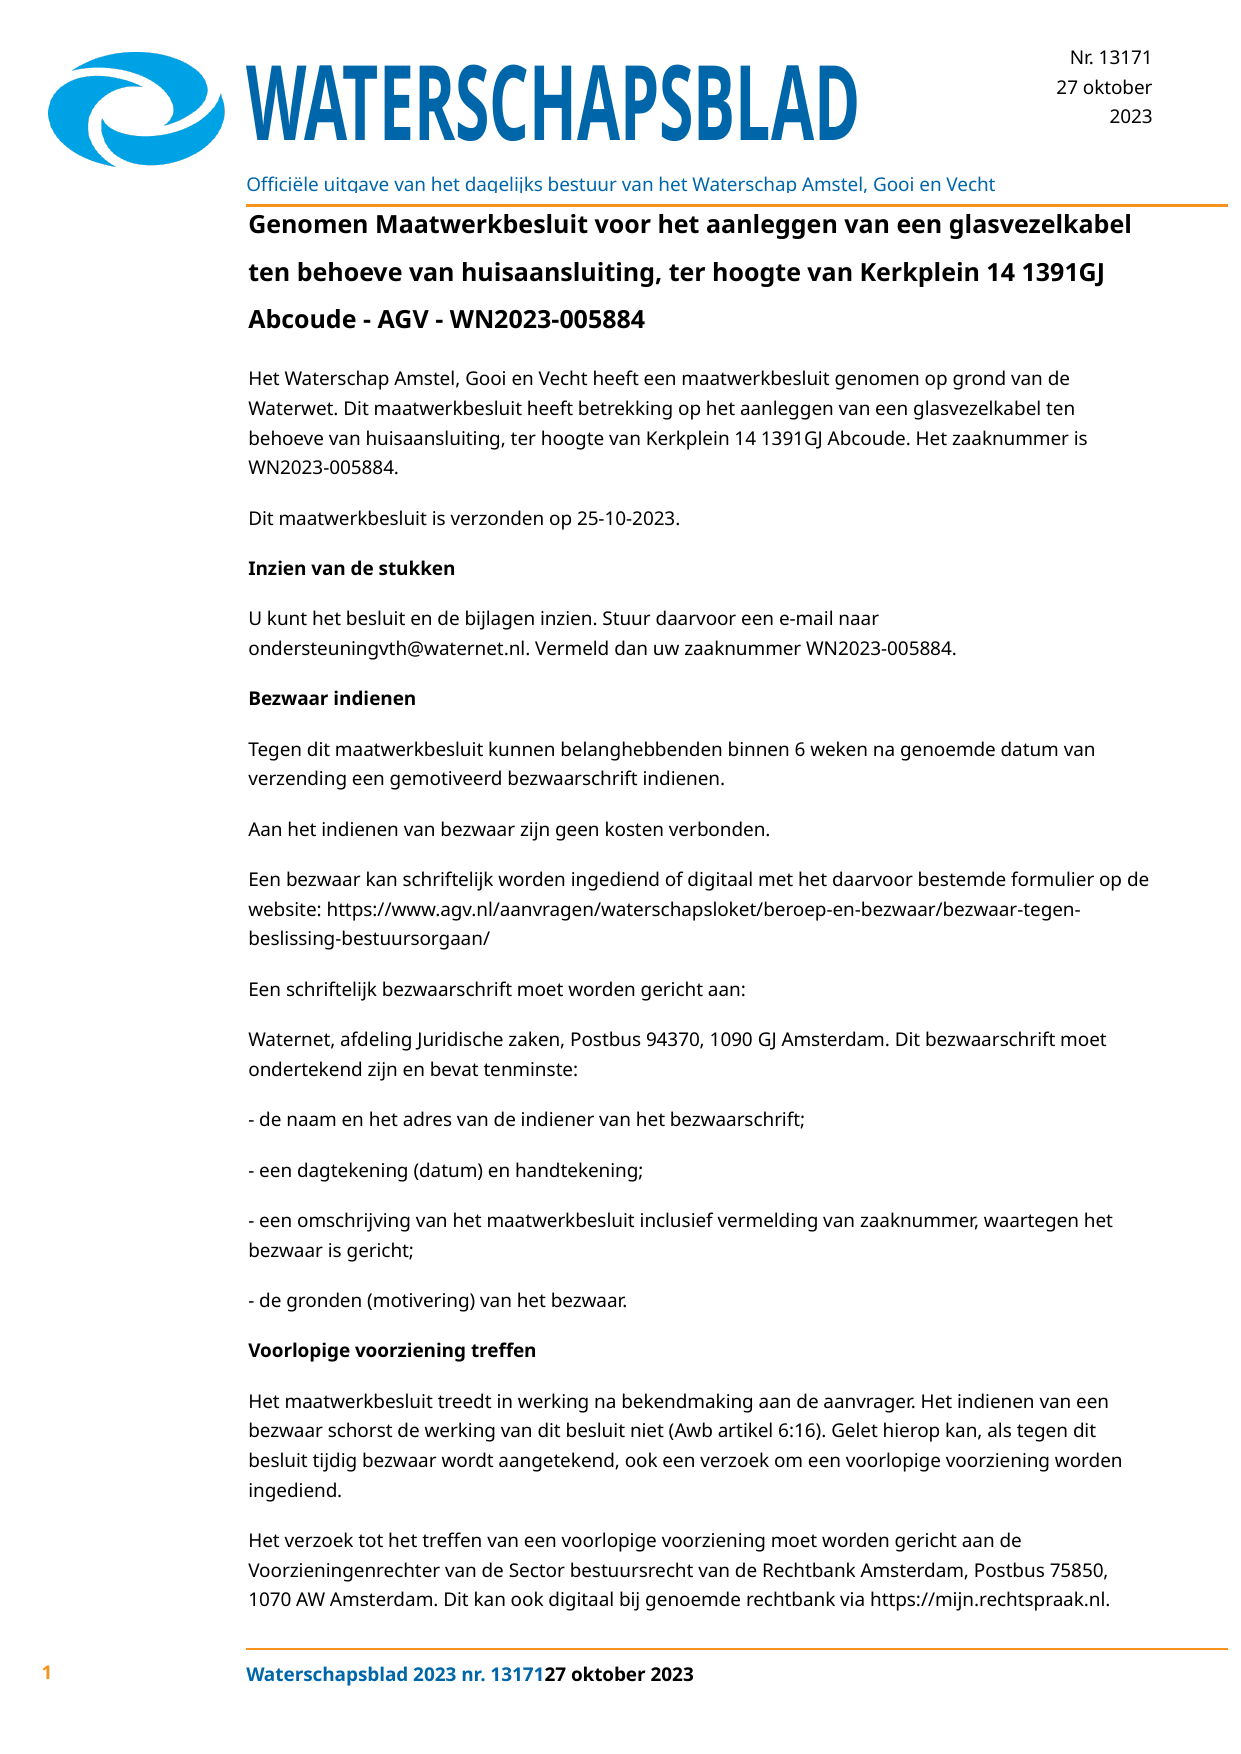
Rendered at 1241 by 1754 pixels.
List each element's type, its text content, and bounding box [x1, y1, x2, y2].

text Het Waterschap Amstel, Gooi en Vecht heeft een maatwerkbesluit genomen op grond van de Waterwet. Dit maatwerkbesluit heeft betrekking op het aanleggen van een glasvezelkabel ten behoeve van huisaansluiting, ter hoogte van Kerkplein 14 1391GJ Abcoude. Het zaaknummer is WN2023-005884. [248, 366, 1152, 480]
text - een dagtekening (datum) en handtekening; [248, 1157, 1152, 1182]
text Dit maatwerkbesluit is verzonden op 25-10-2023. [248, 505, 1152, 530]
text - de naam en het adres van de indiener van het bezwaarschrift; [248, 1106, 1152, 1132]
text Bezwaar indienen [248, 686, 1152, 711]
text Tegen dit maatwerkbesluit kunnen belanghebbenden binnen 6 weken na genoemde datum van verzending een gemotiveerd bezwaarschrift indienen. [248, 736, 1152, 791]
text Een bezwaar kan schriftelijk worden ingediend of digitaal met het daarvoor bestemde formulier op de website: https://www.agv.nl/aanvragen/waterschapsloket/beroep-en-bezwaar/bezwaar-tegen-beslissing-bestuursorgaan/ [248, 866, 1152, 951]
text U kunt het besluit en de bijlagen inzien. Stuur daarvoor een e-mail naar ondersteuningvth@waternet.nl. Vermeld dan uw zaaknummer WN2023-005884. [248, 606, 1152, 661]
text Voorlopige voorziening treffen [248, 1338, 1152, 1363]
text Aan het indienen van bezwaar zijn geen kosten verbonden. [248, 816, 1152, 842]
text Inzien van de stukken [248, 555, 1152, 581]
text - de gronden (motivering) van het bezwaar. [248, 1287, 1152, 1313]
text Het verzoek tot het treffen van een voorlopige voorziening moet worden gericht aan de Voorzieningenrechter van de Sector bestuursrecht van de Rechtbank Amsterdam, Postbus 75850, 1070 AW Amsterdam. Dit kan ook digitaal bij genoemde rechtbank via https://mijn.rechtspraak.nl. [248, 1527, 1152, 1612]
text Het maatwerkbesluit treedt in werking na bekendmaking aan de aanvrager. Het indienen van een bezwaar schorst de werking van dit besluit niet (Awb artikel 6:16). Gelet hierop kan, als tegen dit besluit tijdig bezwaar wordt aangetekend, ook een verzoek om een voorlopige voorziening worden ingediend. [248, 1388, 1152, 1502]
picture [41, 47, 231, 172]
text Een schriftelijk bezwaarschrift moet worden gericht aan: [248, 976, 1152, 1002]
text Genomen Maatwerkbesluit voor het aanleggen van een glasvezelkabel ten behoeve van huisaansluiting, ter hoogte van Kerkplein 14 1391GJ Abcoude - AGV - WN2023-005884 [248, 207, 1152, 336]
text - een omschrijving van het maatwerkbesluit inclusief vermelding van zaaknummer, waartegen het bezwaar is gericht; [248, 1207, 1152, 1262]
text Waternet, afdeling Juridische zaken, Postbus 94370, 1090 GJ Amsterdam. Dit bezwaarschrift moet ondertekend zijn en bevat tenminste: [248, 1026, 1152, 1082]
